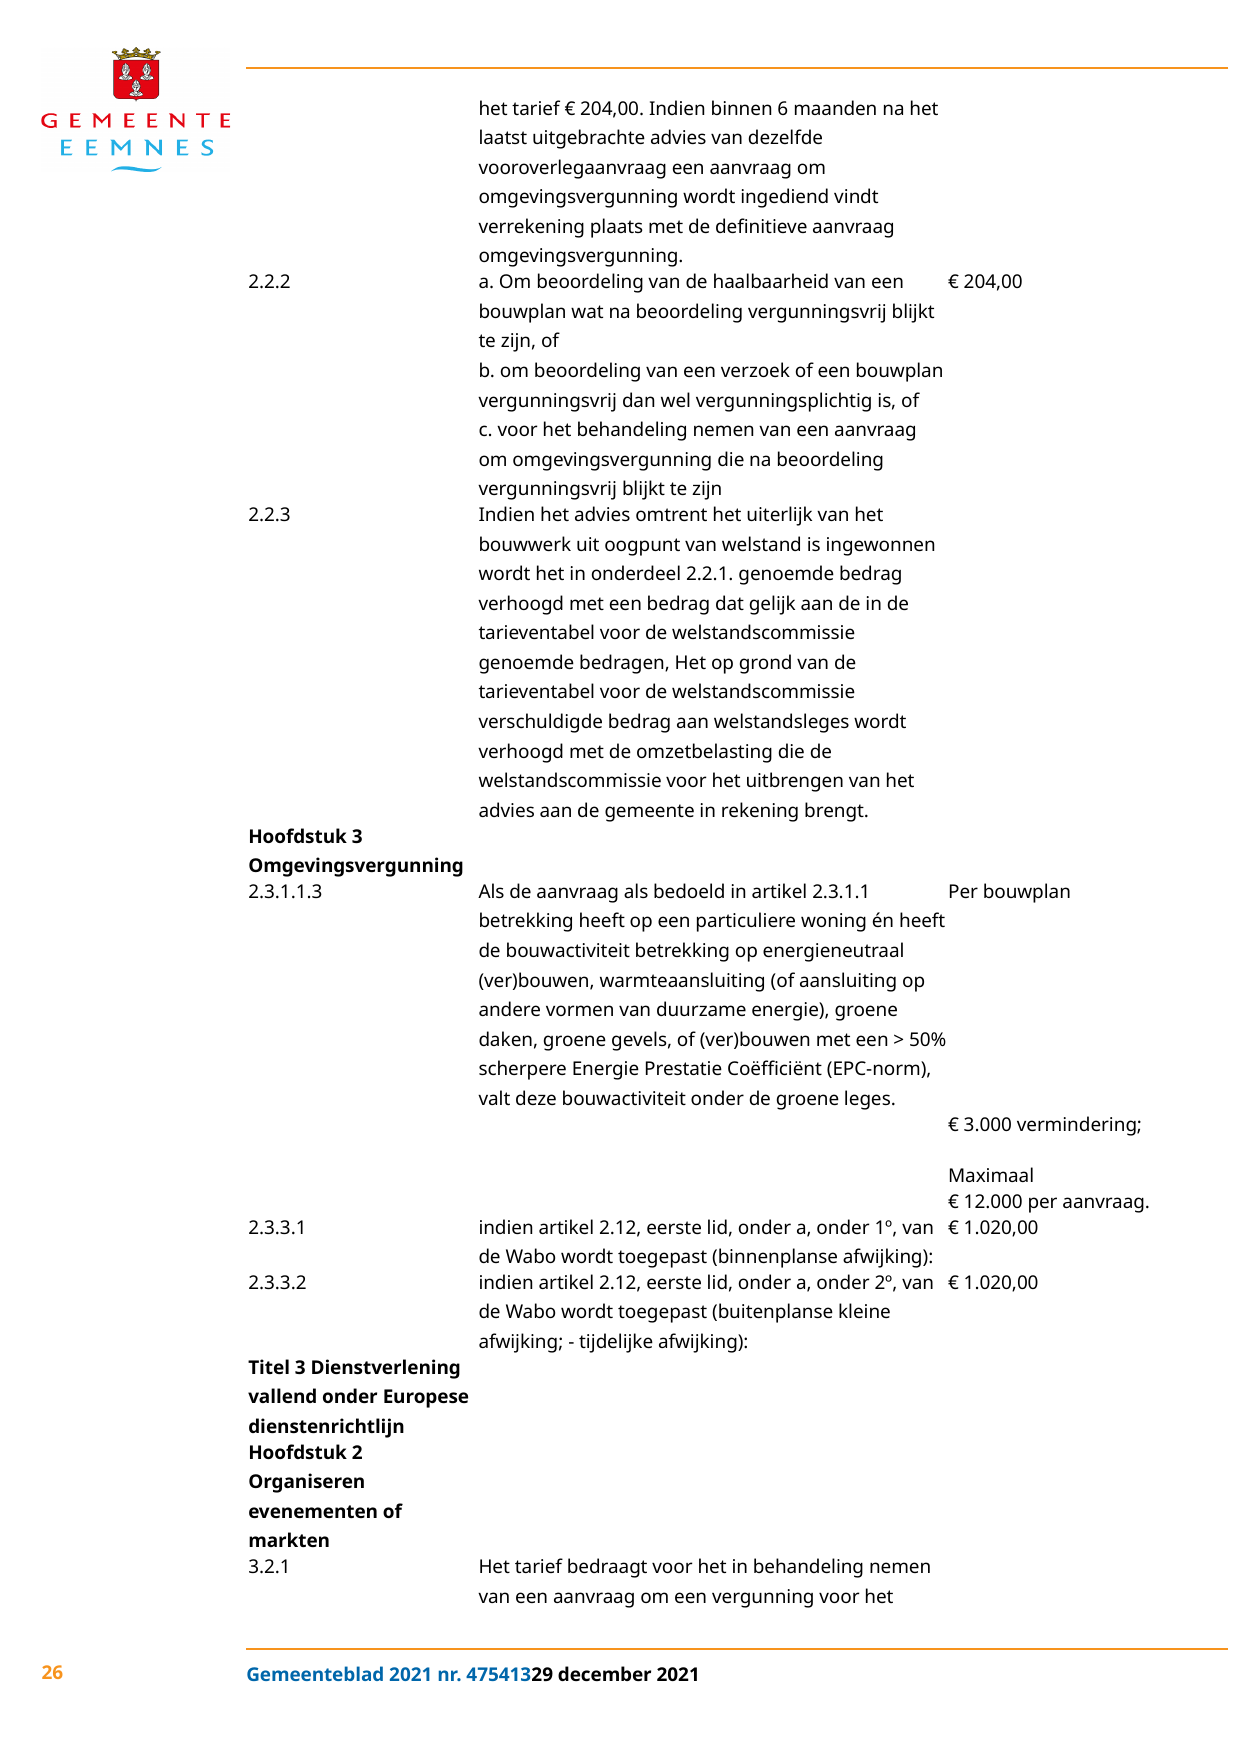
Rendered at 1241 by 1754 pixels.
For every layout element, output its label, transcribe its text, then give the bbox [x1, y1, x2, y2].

table_cell [478, 1439, 948, 1553]
table_cell [948, 823, 1152, 878]
table_cell [248, 1188, 478, 1214]
table_cell [248, 1111, 478, 1137]
table_cell 2.3.1.1.3 [248, 878, 478, 1111]
table_cell Hoofdstuk 3 Omgevingsvergunning [248, 823, 478, 878]
table_cell [478, 823, 948, 878]
table_cell [948, 1137, 1152, 1162]
table_cell [478, 1354, 948, 1439]
table_cell € 1.020,00 [948, 1214, 1152, 1269]
table_cell Indien het advies omtrent het uiterlijk van het bouwwerk uit oogpunt van welstand is ingewonnen wordt het in onderdeel 2.2.1. genoemde bedrag verhoogd met een bedrag dat gelijk aan de in de tarieventabel voor de welstandscommissie genoemde bedragen, Het op grond van de tarieventabel voor de welstandscommissie verschuldigde bedrag aan welstandsleges wordt verhoogd met de omzetbelasting die de welstandscommissie voor het uitbrengen van het advies aan de gemeente in rekening brengt. [478, 501, 948, 823]
table_cell indien artikel 2.12, eerste lid, onder a, onder 1º, van de Wabo wordt toegepast (binnenplanse afwijking): [478, 1214, 948, 1269]
table_cell [248, 1137, 478, 1162]
picture [41, 47, 231, 172]
table_cell Titel 3 Dienstverlening vallend onder Europese dienstenrichtlijn [248, 1354, 478, 1439]
table_cell 3.2.1 [248, 1554, 478, 1609]
table_cell [948, 1354, 1152, 1439]
table_cell 2.3.3.2 [248, 1269, 478, 1354]
table_cell a. Om beoordeling van de haalbaarheid van een bouwplan wat na beoordeling vergunningsvrij blijkt te zijn, of b. om beoordeling van een verzoek of een bouwplan vergunningsvrij dan wel vergunningsplichtig is, of c. voor het behandeling nemen van een aanvraag om omgevingsvergunning die na beoordeling vergunningsvrij blijkt te zijn [478, 269, 948, 501]
table_cell indien artikel 2.12, eerste lid, onder a, onder 2º, van de Wabo wordt toegepast (buitenplanse kleine afwijking; - tijdelijke afwijking): [478, 1269, 948, 1354]
table_cell [948, 1554, 1152, 1609]
table_cell [948, 1439, 1152, 1553]
table_cell [478, 1137, 948, 1162]
table_cell [248, 95, 478, 268]
table_cell 2.3.3.1 [248, 1214, 478, 1269]
table_cell Hoofdstuk 2 Organiseren evenementen of markten [248, 1439, 478, 1553]
table_cell Het tarief bedraagt voor het in behandeling nemen van een aanvraag om een vergunning voor het [478, 1554, 948, 1609]
table_cell [948, 95, 1152, 268]
table_cell 2.2.3 [248, 501, 478, 823]
table_cell € 204,00 [948, 269, 1152, 501]
table_cell [478, 1188, 948, 1214]
table_cell € 1.020,00 [948, 1269, 1152, 1354]
table_cell € 3.000 vermindering; [948, 1111, 1152, 1137]
table_cell het tarief € 204,00. Indien binnen 6 maanden na het laatst uitgebrachte advies van dezelfde vooroverlegaanvraag een aanvraag om omgevingsvergunning wordt ingediend vindt verrekening plaats met de definitieve aanvraag omgevingsvergunning. [478, 95, 948, 268]
table_cell Maximaal [948, 1163, 1152, 1188]
table_cell [478, 1163, 948, 1188]
table_cell € 12.000 per aanvraag. [948, 1188, 1152, 1214]
table_cell Als de aanvraag als bedoeld in artikel 2.3.1.1 betrekking heeft op een particuliere woning én heeft de bouwactiviteit betrekking op energieneutraal (ver)bouwen, warmteaansluiting (of aansluiting op andere vormen van duurzame energie), groene daken, groene gevels, of (ver)bouwen met een > 50% scherpere Energie Prestatie Coëfficiënt (EPC-norm), valt deze bouwactiviteit onder de groene leges. [478, 878, 948, 1111]
table_cell [248, 1163, 478, 1188]
table_cell 2.2.2 [248, 269, 478, 501]
table_cell Per bouwplan [948, 878, 1152, 1111]
table_cell [478, 1111, 948, 1137]
table_cell [948, 501, 1152, 823]
